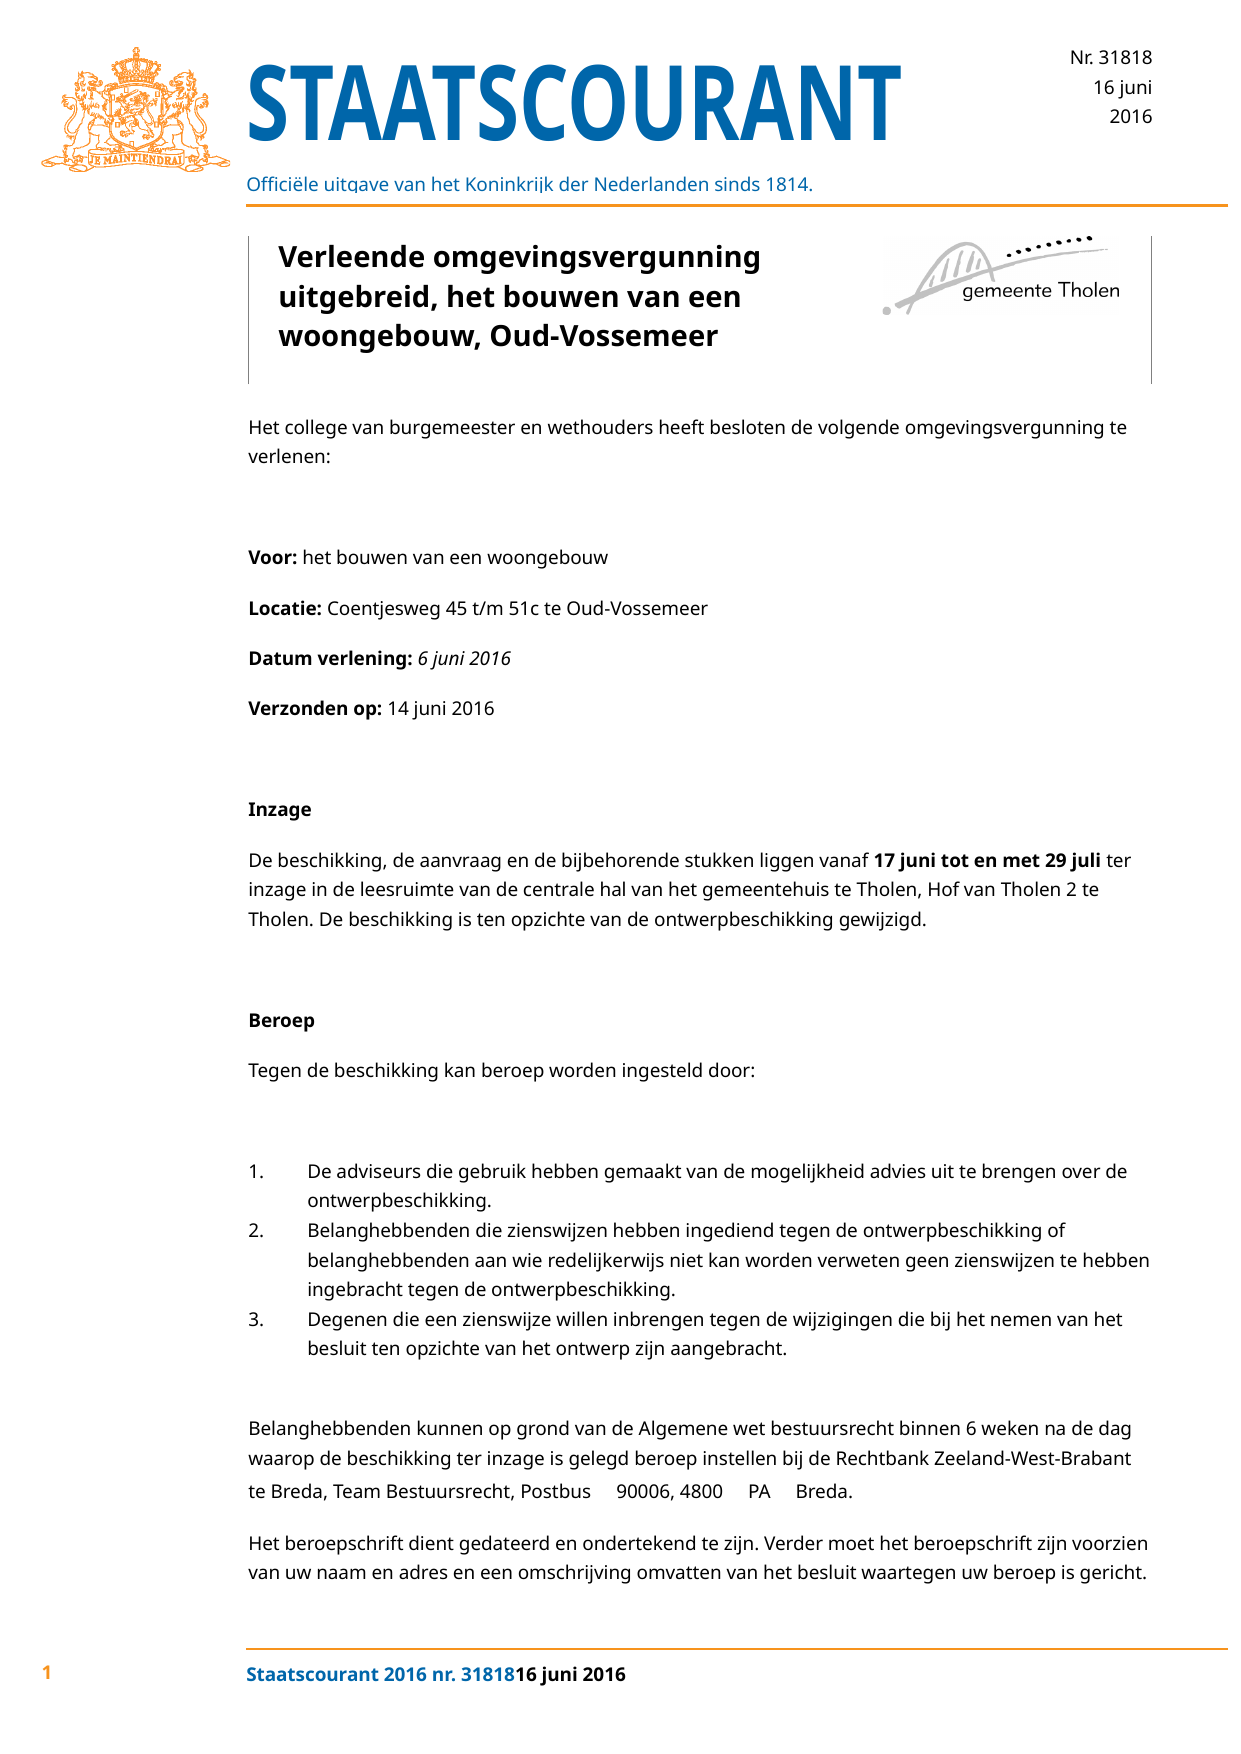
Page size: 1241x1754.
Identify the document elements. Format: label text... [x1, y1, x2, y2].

text Verzonden op: 14 juni 2016 [248, 696, 1152, 721]
text Datum verlening: 6 juni 2016 [248, 645, 1152, 671]
text Locatie: Coentjesweg 45 t/m 51c te Oud-Vossemeer [248, 595, 1152, 621]
text Beroep [248, 1007, 1152, 1033]
text Het college van burgemeester en wethouders heeft besloten de volgende omgevingsvergunning te verlenen: [248, 414, 1152, 469]
text Voor: het bouwen van een woongebouw [248, 544, 1152, 570]
text Inzage [248, 796, 1152, 822]
table_header Verleende omgevingsvergunning uitgebreid, het bouwen van een woongebouw, Oud-Vossemeer [249, 236, 850, 384]
list Belanghebbenden die zienswijzen hebben ingediend tegen de ontwerpbeschikking of belanghebbenden aan wie redelijkerwijs niet kan worden verweten geen zienswijzen te hebben ingebracht tegen de ontwerpbeschikking. [248, 1217, 1152, 1302]
picture [882, 236, 1119, 315]
text Tegen de beschikking kan beroep worden ingesteld door: [248, 1057, 1152, 1083]
text Het beroepschrift dient gedateerd en ondertekend te zijn. Verder moet het beroepschrift zijn voorzien van uw naam en adres en een omschrijving omvatten van het besluit waartegen uw beroep is gericht. [248, 1530, 1152, 1585]
table_header [850, 236, 1151, 384]
picture [41, 47, 231, 172]
text Belanghebbenden kunnen op grond van de Algemene wet bestuursrecht binnen 6 weken na de dag waarop de beschikking ter inzage is gelegd beroep instellen bij de Rechtbank Zeeland-West-Brabant te Breda, Team Bestuursrecht, Postbus 90006, 4800 PA Breda. [248, 1416, 1152, 1504]
list Degenen die een zienswijze willen inbrengen tegen de wijzigingen die bij het nemen van het besluit ten opzichte van het ontwerp zijn aangebracht. [248, 1306, 1152, 1361]
list De adviseurs die gebruik hebben gemaakt van de mogelijkheid advies uit te brengen over de ontwerpbeschikking. [248, 1158, 1152, 1213]
text De beschikking, de aanvraag en de bijbehorende stukken liggen vanaf 17 juni tot en met 29 juli ter inzage in de leesruimte van de centrale hal van het gemeentehuis te Tholen, Hof van Tholen 2 te Tholen. De beschikking is ten opzichte van de ontwerpbeschikking gewijzigd. [248, 847, 1152, 932]
